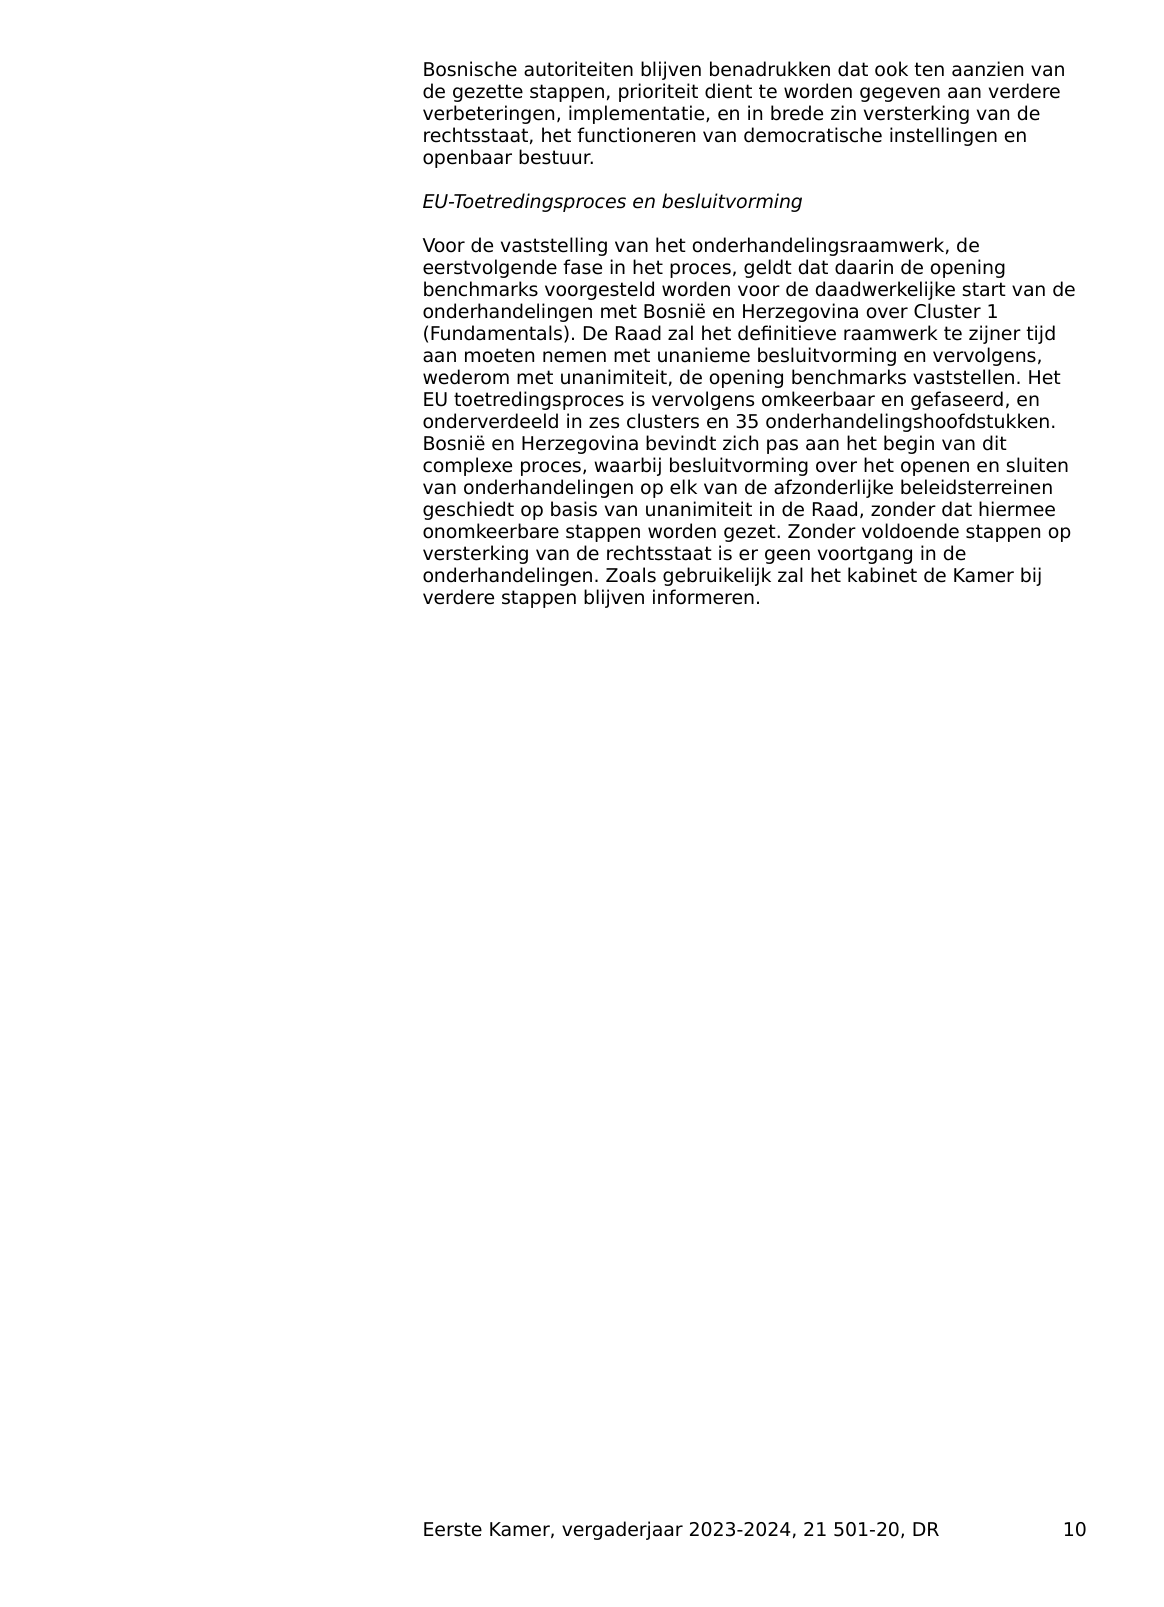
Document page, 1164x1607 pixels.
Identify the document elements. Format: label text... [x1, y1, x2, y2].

subtitle EU-Toetredingsproces en besluitvorming [422, 191, 1087, 213]
text Bosnische autoriteiten blijven benadrukken dat ook ten aanzien van de gezette stappen, prioriteit dient te worden gegeven aan verdere verbeteringen, implementatie, en in brede zin versterking van de rechtsstaat, het functioneren van democratische instellingen en openbaar bestuur. [422, 59, 1087, 169]
text Voor de vaststelling van het onderhandelingsraamwerk, de eerstvolgende fase in het proces, geldt dat daarin de opening benchmarks voorgesteld worden voor de daadwerkelijke start van de onderhandelingen met Bosnië en Herzegovina over Cluster 1 (Fundamentals). De Raad zal het definitieve raamwerk te zijner tijd aan moeten nemen met unanieme besluitvorming en vervolgens, wederom met unanimiteit, de opening benchmarks vaststellen. Het EU toetredingsproces is vervolgens omkeerbaar en gefaseerd, en onderverdeeld in zes clusters en 35 onderhandelingshoofdstukken. Bosnië en Herzegovina bevindt zich pas aan het begin van dit complexe proces, waarbij besluitvorming over het openen en sluiten van onderhandelingen op elk van de afzonderlijke beleidsterreinen geschiedt op basis van unanimiteit in de Raad, zonder dat hiermee onomkeerbare stappen worden gezet. Zonder voldoende stappen op versterking van de rechtsstaat is er geen voortgang in de onderhandelingen. Zoals gebruikelijk zal het kabinet de Kamer bij verdere stappen blijven informeren. [422, 235, 1087, 609]
